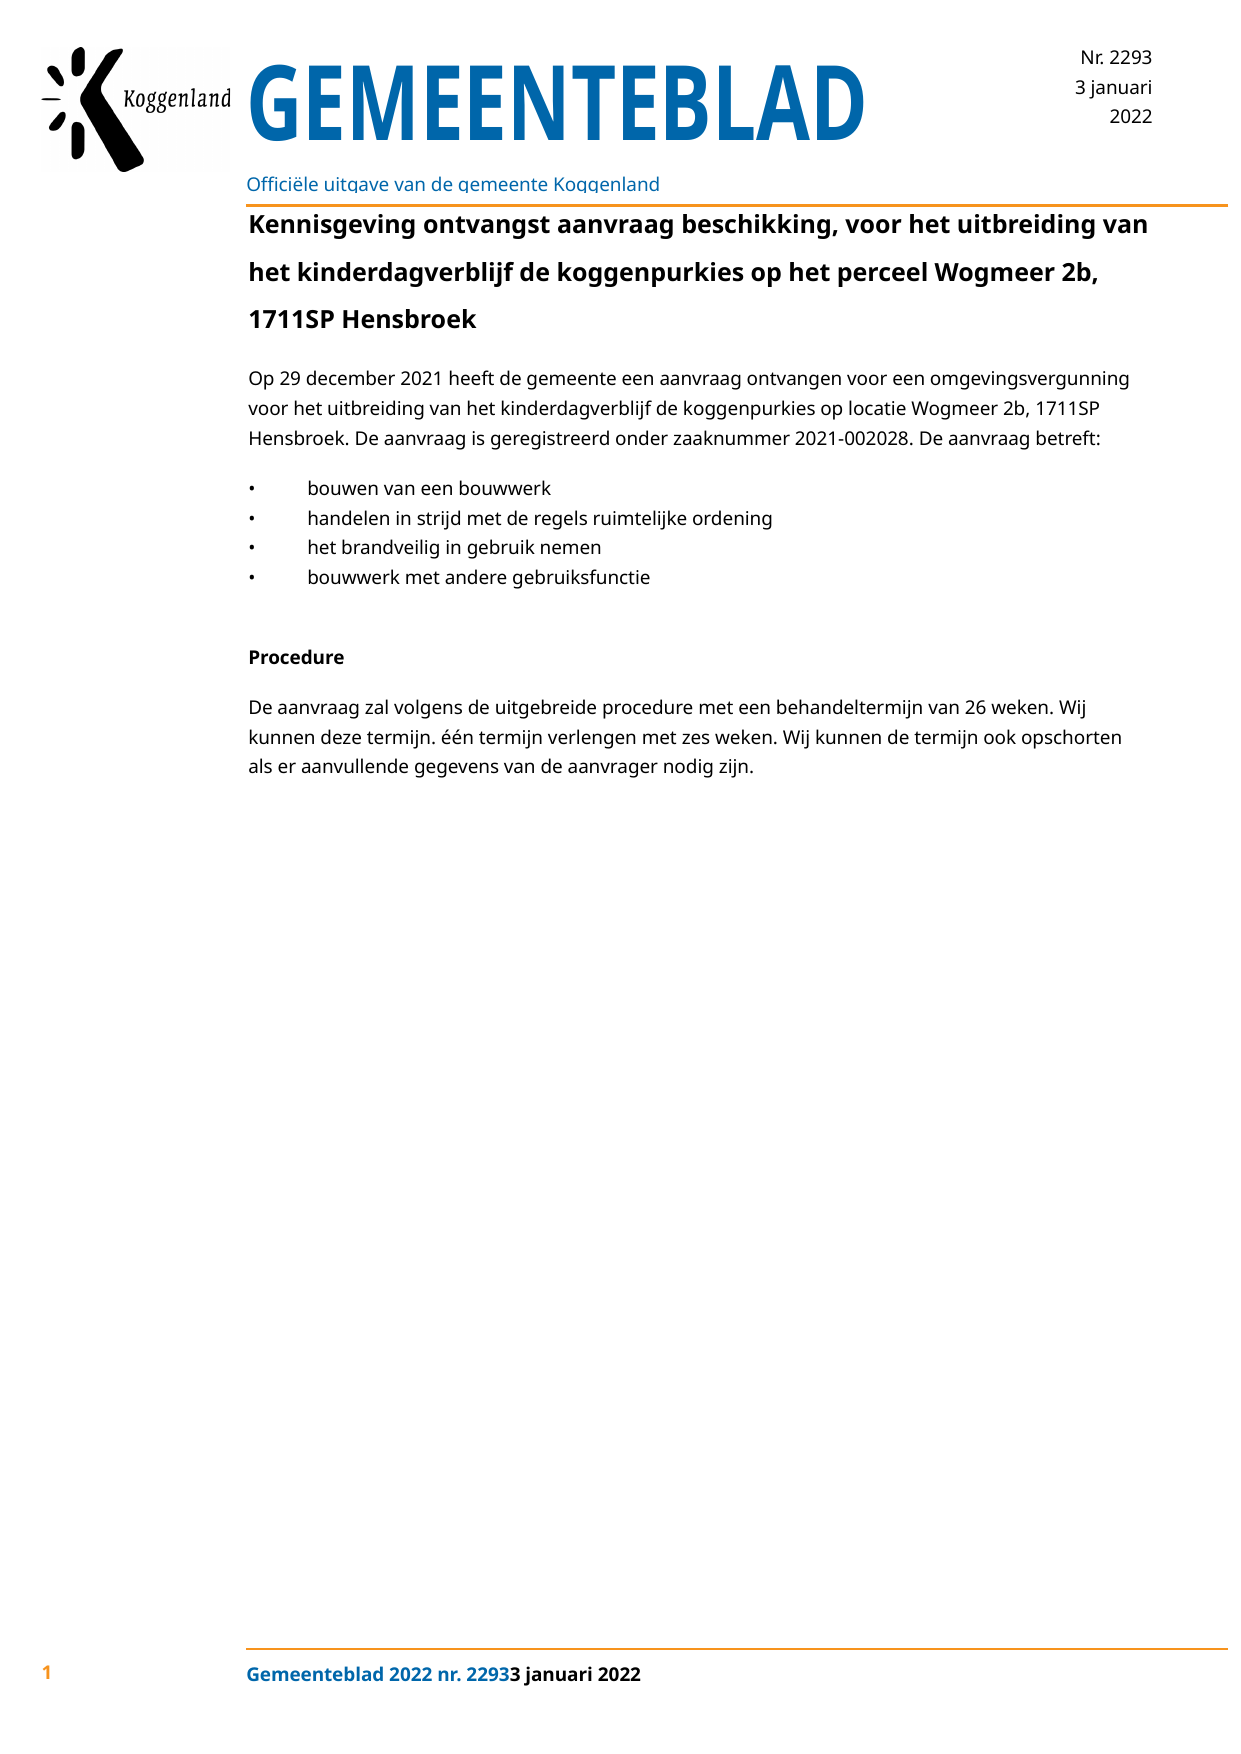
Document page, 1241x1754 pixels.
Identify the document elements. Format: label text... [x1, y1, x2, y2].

text Kennisgeving ontvangst aanvraag beschikking, voor het uitbreiding van het kinderdagverblijf de koggenpurkies op het perceel Wogmeer 2b, 1711SP Hensbroek [248, 207, 1152, 336]
list het brandveilig in gebruik nemen [248, 534, 1152, 560]
text Op 29 december 2021 heeft de gemeente een aanvraag ontvangen voor een omgevingsvergunning voor het uitbreiding van het kinderdagverblijf de koggenpurkies op locatie Wogmeer 2b, 1711SP Hensbroek. De aanvraag is geregistreerd onder zaaknummer 2021-002028. De aanvraag betreft: [248, 366, 1152, 450]
list bouwwerk met andere gebruiksfunctie [248, 564, 1152, 589]
list handelen in strijd met de regels ruimtelijke ordening [248, 505, 1152, 530]
text Procedure [248, 644, 1152, 669]
list bouwen van een bouwwerk [248, 475, 1152, 501]
text De aanvraag zal volgens de uitgebreide procedure met een behandeltermijn van 26 weken. Wij kunnen deze termijn. één termijn verlengen met zes weken. Wij kunnen de termijn ook opschorten als er aanvullende gegevens van de aanvrager nodig zijn. [248, 694, 1152, 779]
picture [41, 47, 231, 172]
